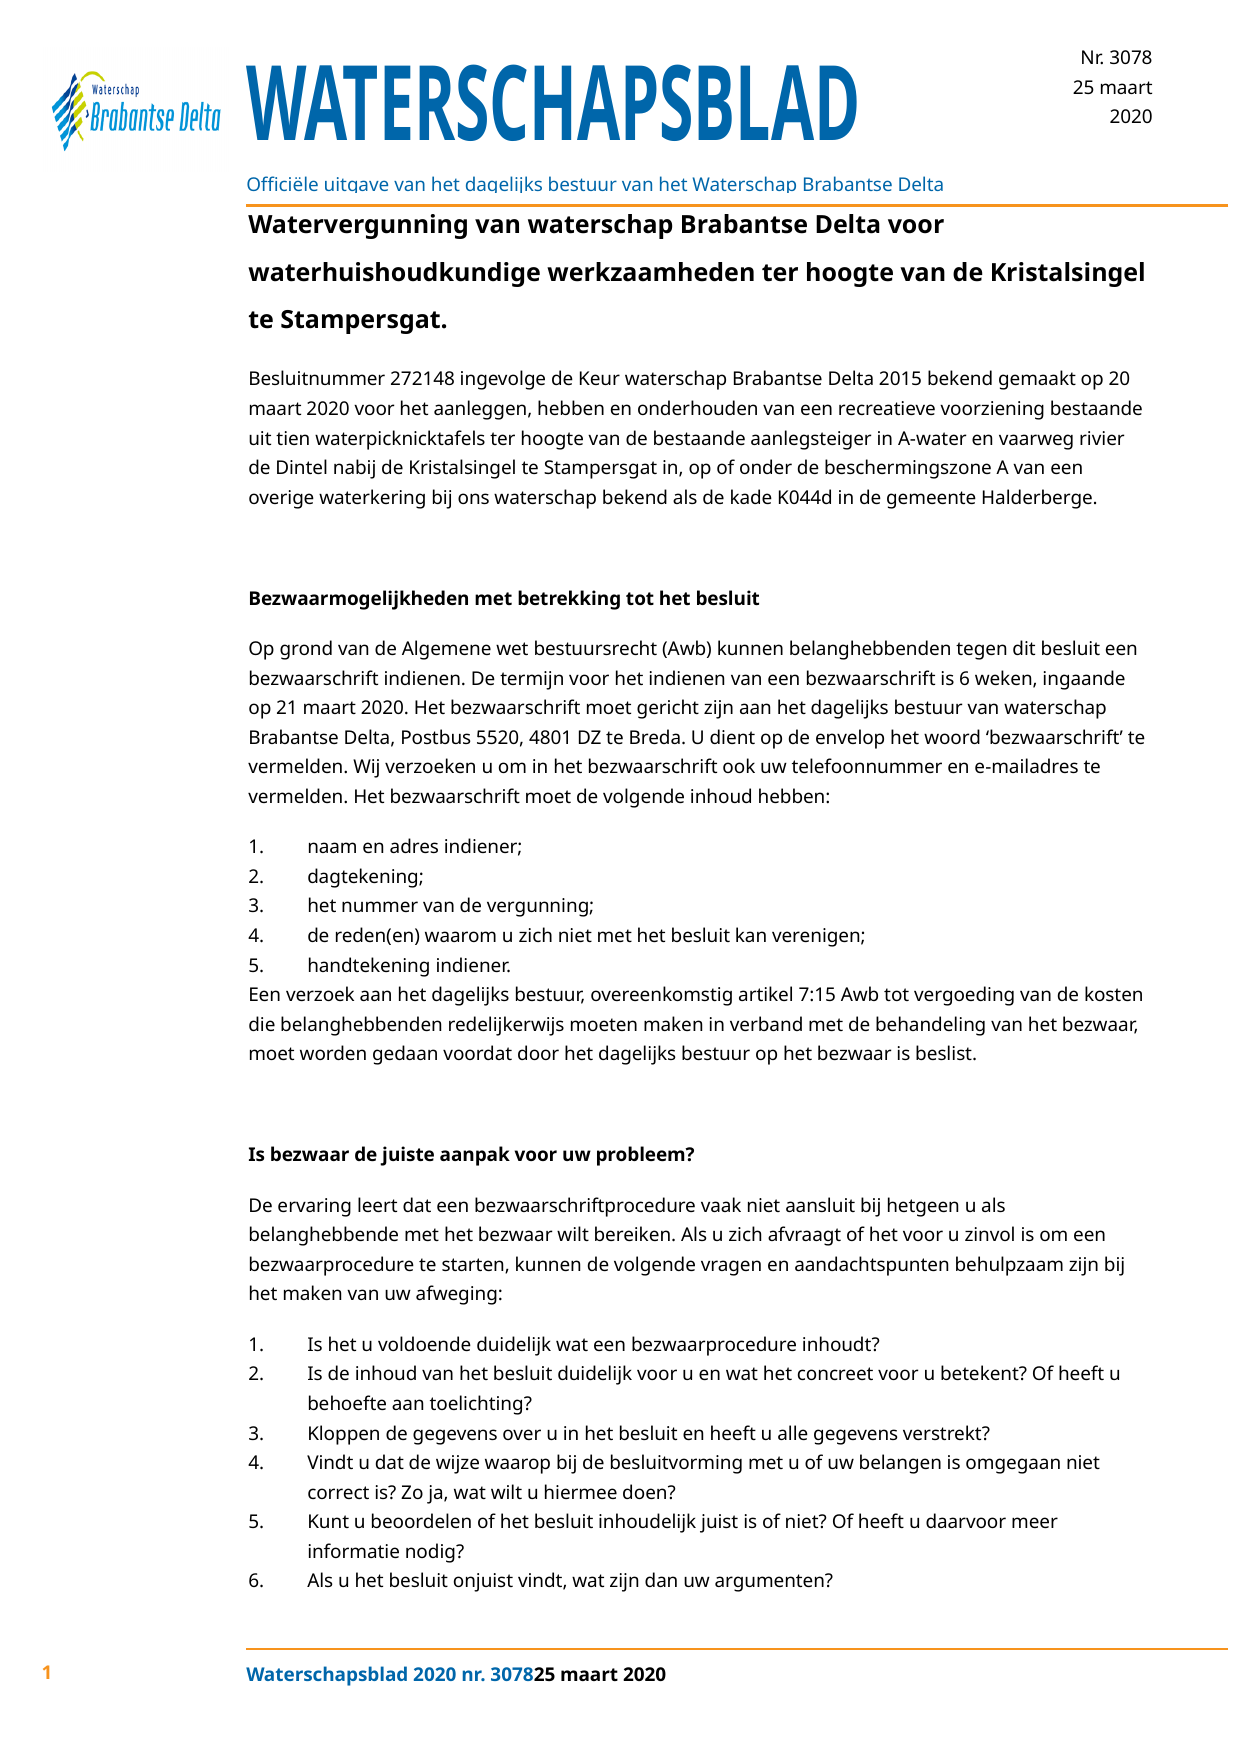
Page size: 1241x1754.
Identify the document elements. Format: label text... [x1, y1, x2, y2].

text Bezwaarmogelijkheden met betrekking tot het besluit [248, 585, 1152, 610]
list Kunt u beoordelen of het besluit inhoudelijk juist is of niet? Of heeft u daarvoor meer informatie nodig? [248, 1508, 1152, 1564]
list Als u het besluit onjuist vindt, wat zijn dan uw argumenten? [248, 1568, 1152, 1593]
list dagtekening; [248, 863, 1152, 889]
text Op grond van de Algemene wet bestuursrecht (Awb) kunnen belanghebbenden tegen dit besluit een bezwaarschrift indienen. De termijn voor het indienen van een bezwaarschrift is 6 weken, ingaande op 21 maart 2020. Het bezwaarschrift moet gericht zijn aan het dagelijks bestuur van waterschap Brabantse Delta, Postbus 5520, 4801 DZ te Breda. U dient op de envelop het woord ‘bezwaarschrift’ te vermelden. Wij verzoeken u om in het bezwaarschrift ook uw telefoonnummer en e‑mailadres te vermelden. Het bezwaarschrift moet de volgende inhoud hebben: [248, 635, 1152, 809]
text Is bezwaar de juiste aanpak voor uw probleem? [248, 1141, 1152, 1167]
list het nummer van de vergunning; [248, 893, 1152, 918]
picture [41, 47, 231, 172]
list Kloppen de gegevens over u in het besluit en heeft u alle gegevens verstrekt? [248, 1420, 1152, 1445]
text Een verzoek aan het dagelijks bestuur, overeenkomstig artikel 7:15 Awb tot vergoeding van de kosten die belanghebbenden redelijkerwijs moeten maken in verband met de behandeling van het bezwaar, moet worden gedaan voordat door het dagelijks bestuur op het bezwaar is beslist. [248, 981, 1152, 1066]
list naam en adres indiener; [248, 833, 1152, 859]
list Is de inhoud van het besluit duidelijk voor u en wat het concreet voor u betekent? Of heeft u behoefte aan toelichting? [248, 1361, 1152, 1416]
text Besluitnummer 272148 ingevolge de Keur waterschap Brabantse Delta 2015 bekend gemaakt op 20 maart 2020 voor het aanleggen, hebben en onderhouden van een recreatieve voorziening bestaande uit tien waterpicknicktafels ter hoogte van de bestaande aanlegsteiger in A-water en vaarweg rivier de Dintel nabij de Kristalsingel te Stampersgat in, op of onder de beschermingszone A van een overige waterkering bij ons waterschap bekend als de kade K044d in de gemeente Halderberge. [248, 366, 1152, 509]
text De ervaring leert dat een bezwaarschriftprocedure vaak niet aansluit bij hetgeen u als belanghebbende met het bezwaar wilt bereiken. Als u zich afvraagt of het voor u zinvol is om een bezwaarprocedure te starten, kunnen de volgende vragen en aandachtspunten behulpzaam zijn bij het maken van uw afweging: [248, 1192, 1152, 1306]
list Is het u voldoende duidelijk wat een bezwaarprocedure inhoudt? [248, 1331, 1152, 1357]
list de reden(en) waarom u zich niet met het besluit kan verenigen; [248, 922, 1152, 948]
list handtekening indiener. [248, 952, 1152, 977]
text Watervergunning van waterschap Brabantse Delta voor waterhuishoudkundige werkzaamheden ter hoogte van de Kristalsingel te Stampersgat. [248, 207, 1152, 336]
list Vindt u dat de wijze waarop bij de besluitvorming met u of uw belangen is omgegaan niet correct is? Zo ja, wat wilt u hiermee doen? [248, 1449, 1152, 1504]
